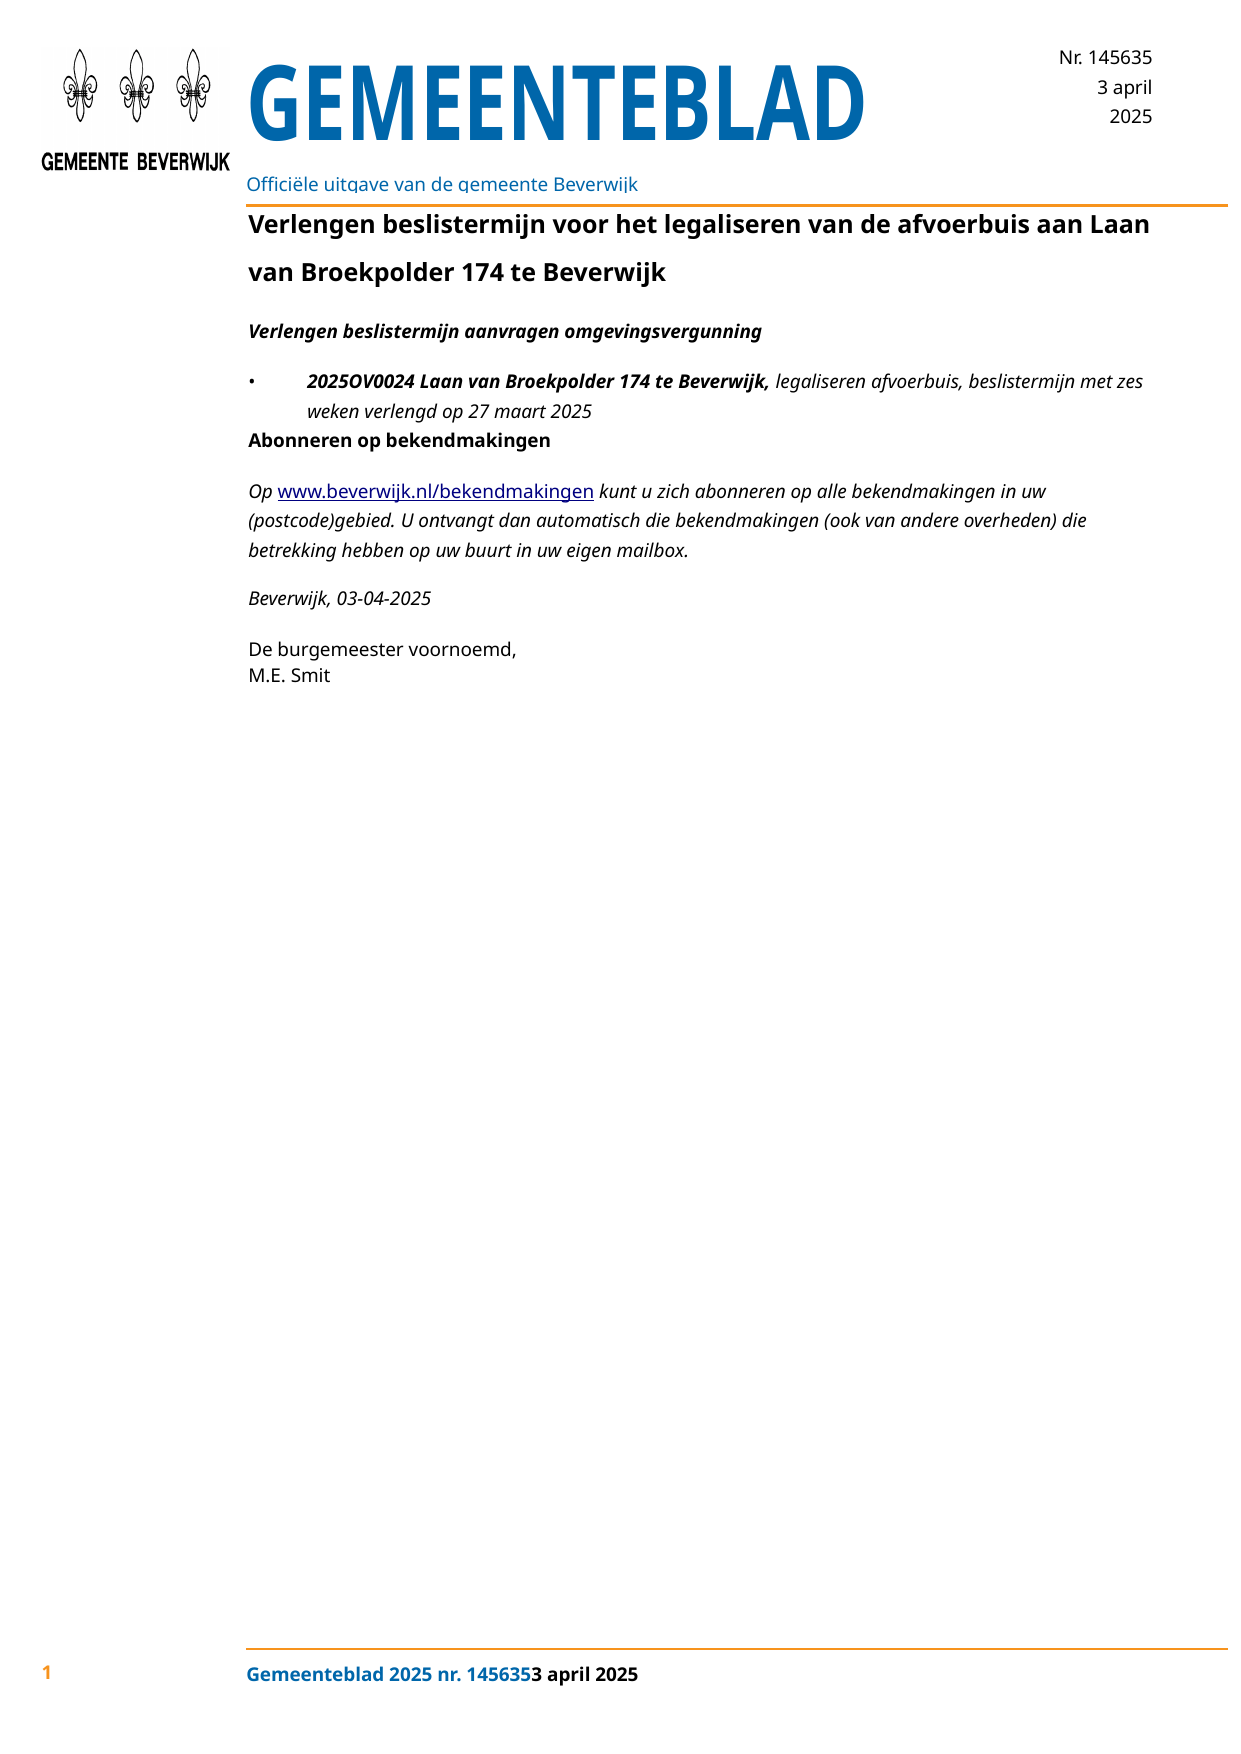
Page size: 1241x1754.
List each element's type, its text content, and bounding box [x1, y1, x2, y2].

text Abonneren op bekendmakingen [248, 427, 1152, 453]
text Verlengen beslistermijn aanvragen omgevingsvergunning [248, 318, 1152, 344]
text De burgemeester voornoemd, [248, 636, 1152, 662]
picture [41, 47, 231, 172]
text Verlengen beslistermijn voor het legaliseren van de afvoerbuis aan Laan van Broekpolder 174 te Beverwijk [248, 207, 1152, 288]
text Op www.beverwijk.nl/bekendmakingen kunt u zich abonneren op alle bekendmakingen in uw (postcode)gebied. U ontvangt dan automatisch die bekendmakingen (ook van andere overheden) die betrekking hebben op uw buurt in uw eigen mailbox. [248, 478, 1152, 563]
list 2025OV0024 Laan van Broekpolder 174 te Beverwijk, legaliseren afvoerbuis, beslistermijn met zes weken verlengd op 27 maart 2025 [248, 368, 1152, 424]
text M.E. Smit [248, 662, 1152, 688]
text Beverwijk, 03-04-2025 [248, 585, 1152, 611]
